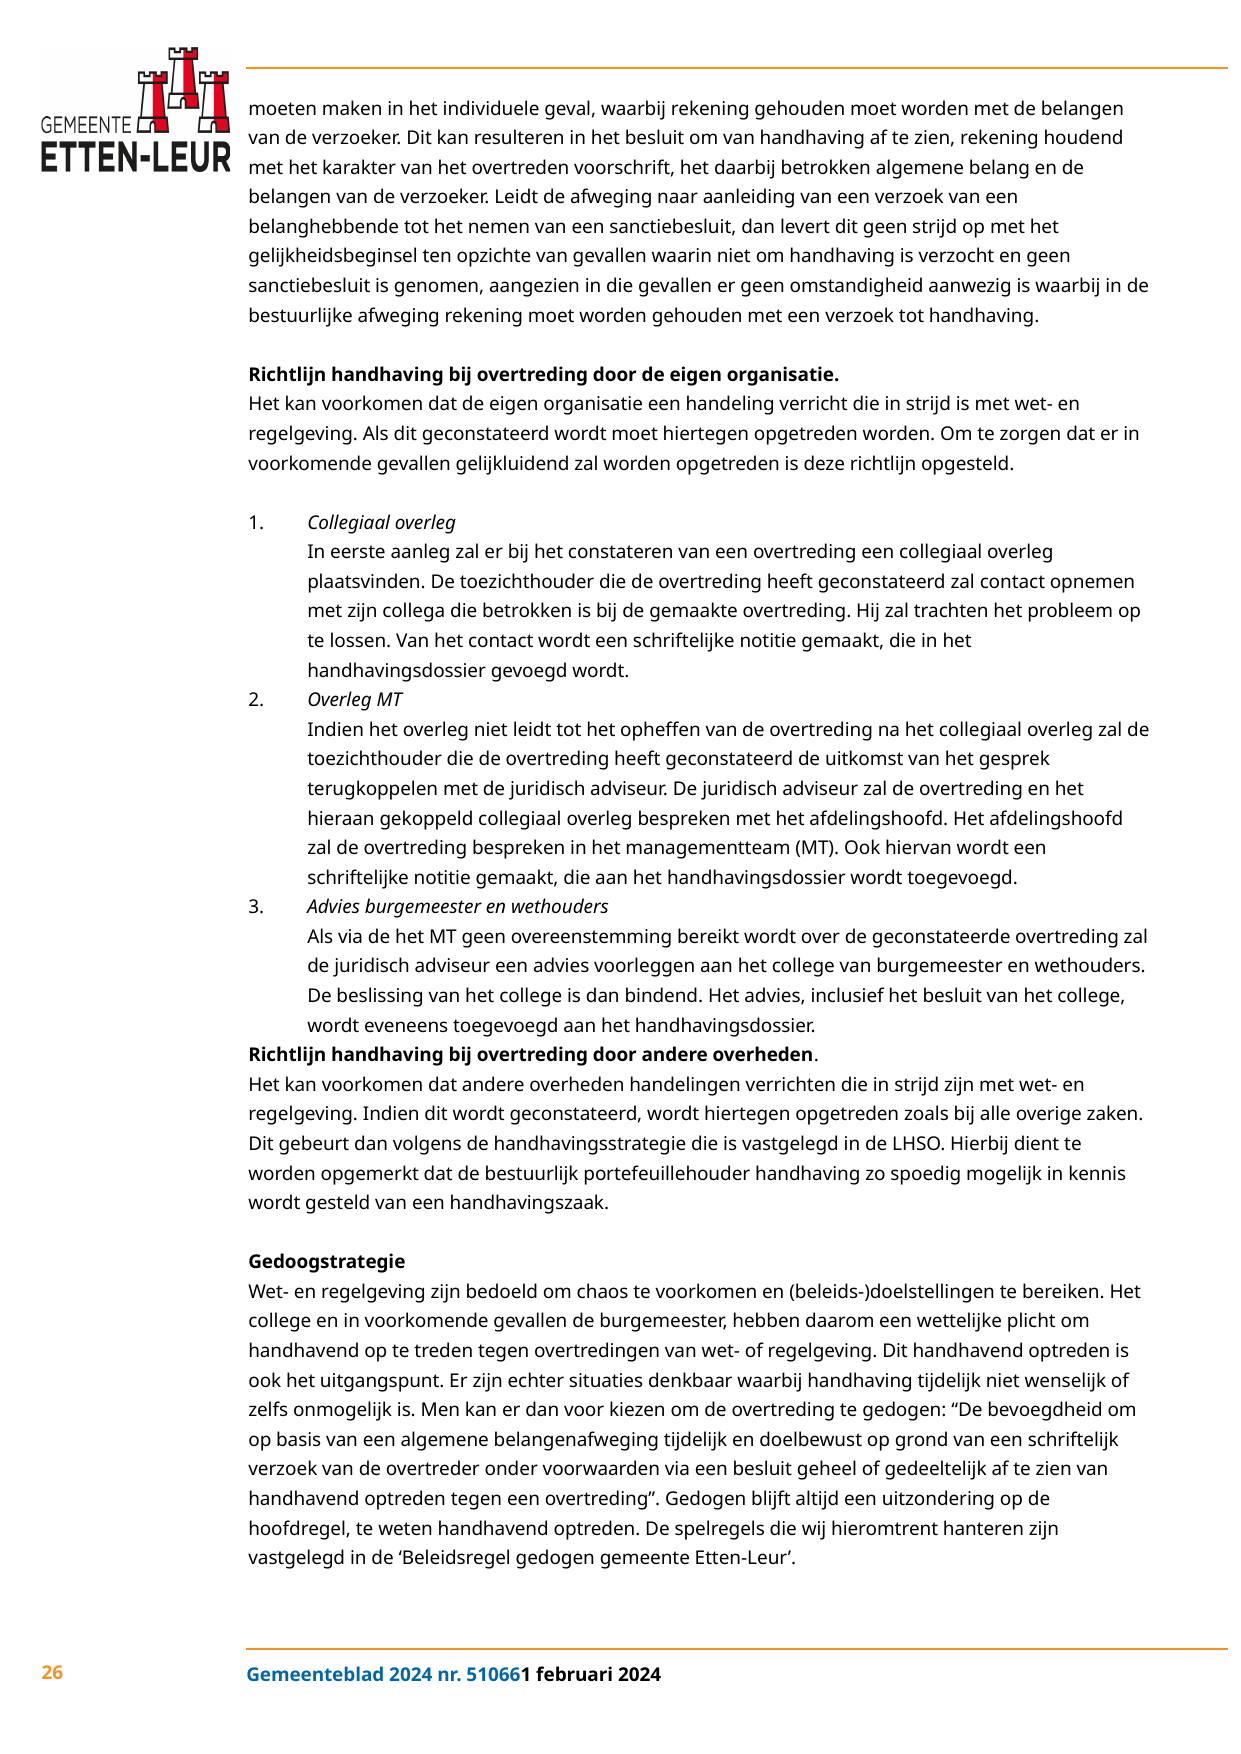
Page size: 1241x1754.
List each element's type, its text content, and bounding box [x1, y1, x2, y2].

text moeten maken in het individuele geval, waarbij rekening gehouden moet worden met de belangen van de verzoeker. Dit kan resulteren in het besluit om van handhaving af te zien, rekening houdend met het karakter van het overtreden voorschrift, het daarbij betrokken algemene belang en de belangen van de verzoeker. Leidt de afweging naar aanleiding van een verzoek van een belanghebbende tot het nemen van een sanctiebesluit, dan levert dit geen strijd op met het gelijkheidsbeginsel ten opzichte van gevallen waarin niet om handhaving is verzocht en geen sanctiebesluit is genomen, aangezien in die gevallen er geen omstandigheid aanwezig is waarbij in de bestuurlijke afweging rekening moet worden gehouden met een verzoek tot handhaving. [248, 95, 1152, 328]
list Collegiaal overleg [248, 509, 1152, 535]
picture [41, 47, 231, 172]
text Wet- en regelgeving zijn bedoeld om chaos te voorkomen en (beleids-)doelstellingen te bereiken. Het college en in voorkomende gevallen de burgemeester, hebben daarom een wettelijke plicht om handhavend op te treden tegen overtredingen van wet- of regelgeving. Dit handhavend optreden is ook het uitgangspunt. Er zijn echter situaties denkbaar waarbij handhaving tijdelijk niet wenselijk of zelfs onmogelijk is. Men kan er dan voor kiezen om de overtreding te gedogen: “De bevoegdheid om op basis van een algemene belangenafweging tijdelijk en doelbewust op grond van een schriftelijk verzoek van de overtreder onder voorwaarden via een besluit geheel of gedeeltelijk af te zien van handhavend optreden tegen een overtreding”. Gedogen blijft altijd een uitzondering op de hoofdregel, te weten handhavend optreden. De spelregels die wij hieromtrent hanteren zijn vastgelegd in de ‘Beleidsregel gedogen gemeente Etten-Leur’. [248, 1278, 1152, 1570]
list Overleg MT [248, 686, 1152, 712]
list In eerste aanleg zal er bij het constateren van een overtreding een collegiaal overleg plaatsvinden. De toezichthouder die de overtreding heeft geconstateerd zal contact opnemen met zijn collega die betrokken is bij de gemaakte overtreding. Hij zal trachten het probleem op te lossen. Van het contact wordt een schriftelijke notitie gemaakt, die in het handhavingsdossier gevoegd wordt. [248, 538, 1152, 683]
list Indien het overleg niet leidt tot het opheffen van de overtreding na het collegiaal overleg zal de toezichthouder die de overtreding heeft geconstateerd de uitkomst van het gesprek terugkoppelen met de juridisch adviseur. De juridisch adviseur zal de overtreding en het hieraan gekoppeld collegiaal overleg bespreken met het afdelingshoofd. Het afdelingshoofd zal de overtreding bespreken in het managementteam (MT). Ook hiervan wordt een schriftelijke notitie gemaakt, die aan het handhavingsdossier wordt toegevoegd. [248, 716, 1152, 890]
text Het kan voorkomen dat de eigen organisatie een handeling verricht die in strijd is met wet- en regelgeving. Als dit geconstateerd wordt moet hiertegen opgetreden worden. Om te zorgen dat er in voorkomende gevallen gelijkluidend zal worden opgetreden is deze richtlijn opgesteld. [248, 391, 1152, 476]
list Als via de het MT geen overeenstemming bereikt wordt over de geconstateerde overtreding zal de juridisch adviseur een advies voorleggen aan het college van burgemeester en wethouders. De beslissing van het college is dan bindend. Het advies, inclusief het besluit van het college, wordt eveneens toegevoegd aan het handhavingsdossier. [248, 923, 1152, 1038]
text Het kan voorkomen dat andere overheden handelingen verrichten die in strijd zijn met wet- en regelgeving. Indien dit wordt geconstateerd, wordt hiertegen opgetreden zoals bij alle overige zaken. Dit gebeurt dan volgens de handhavingsstrategie die is vastgelegd in de LHSO. Hierbij dient te worden opgemerkt dat de bestuurlijk portefeuillehouder handhaving zo spoedig mogelijk in kennis wordt gesteld van een handhavingszaak. [248, 1071, 1152, 1215]
text Richtlijn handhaving bij overtreding door de eigen organisatie. [248, 361, 1152, 387]
text Richtlijn handhaving bij overtreding door andere overheden. [248, 1041, 1152, 1067]
text Gedoogstrategie [248, 1248, 1152, 1274]
list Advies burgemeester en wethouders [248, 893, 1152, 919]
